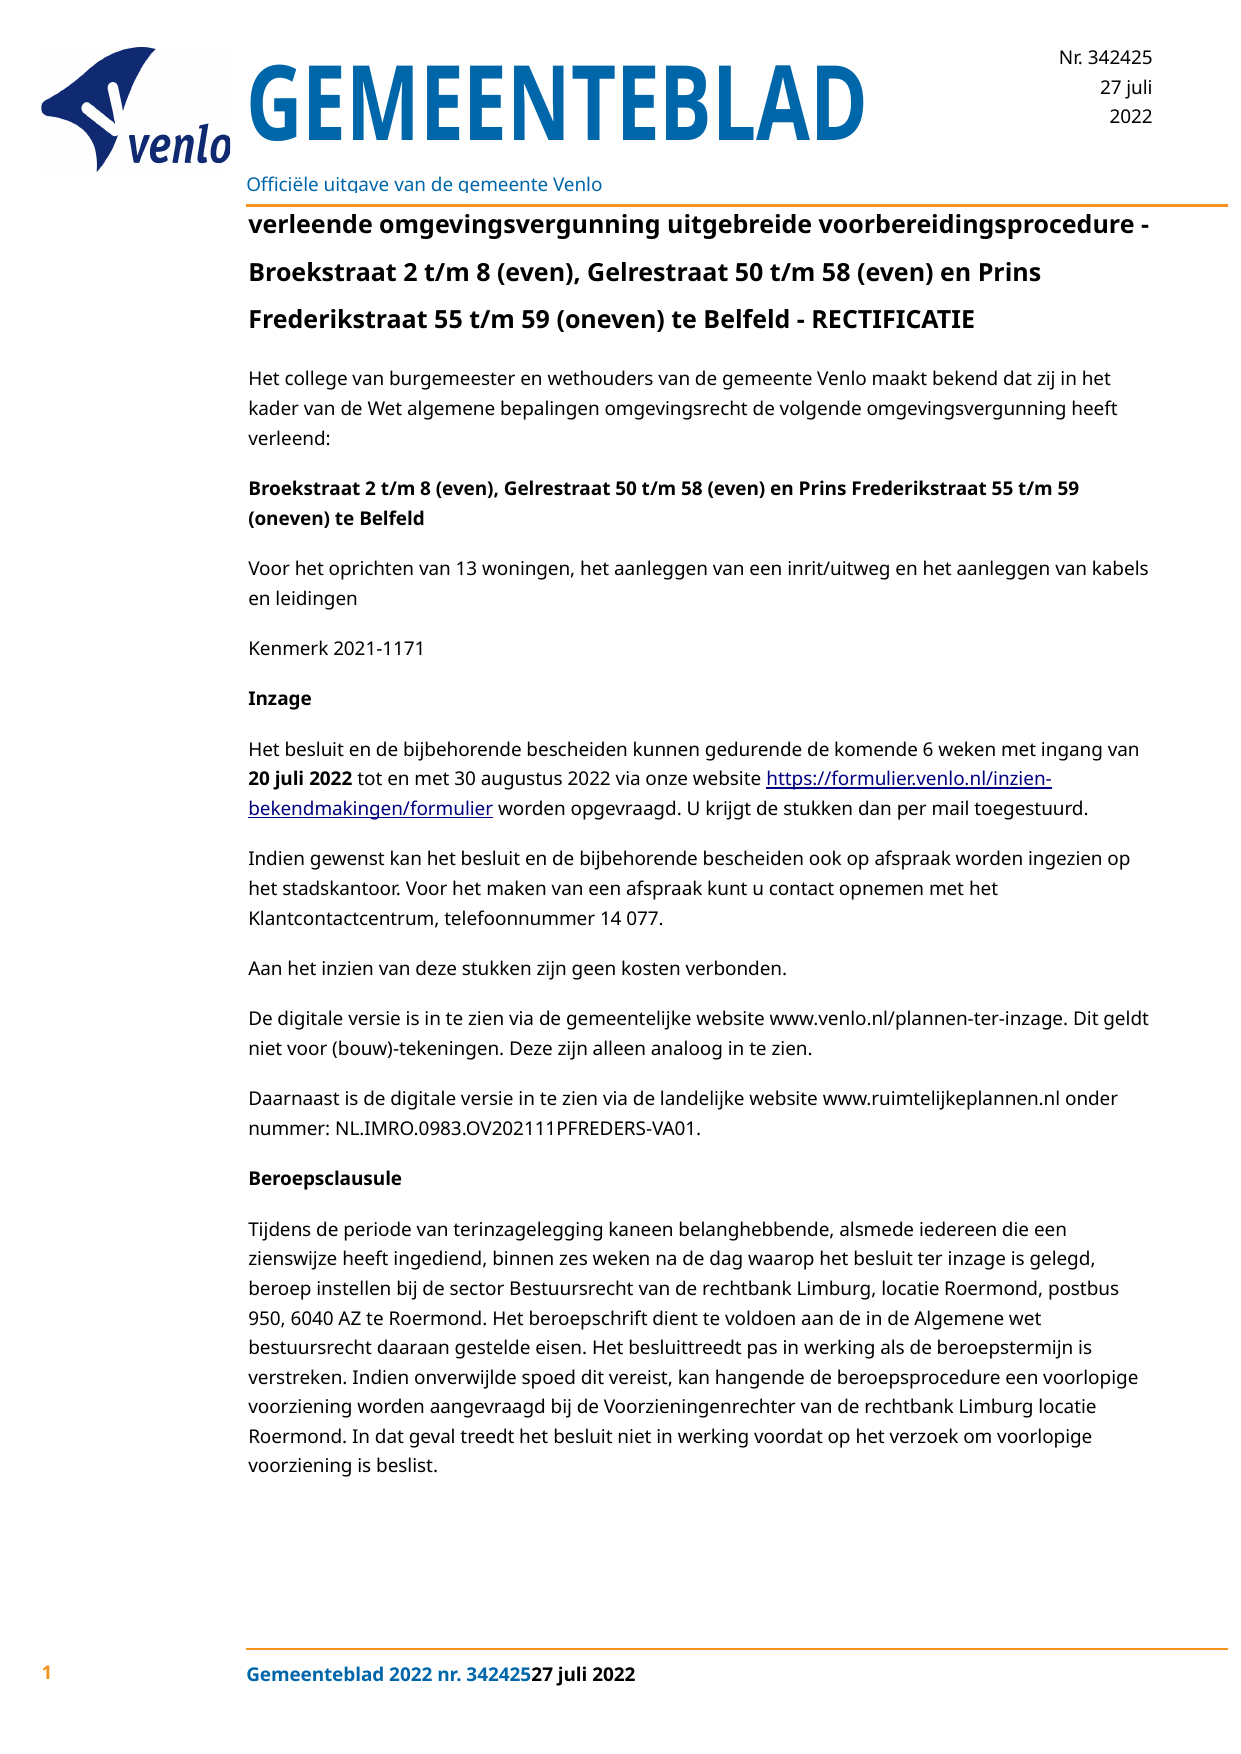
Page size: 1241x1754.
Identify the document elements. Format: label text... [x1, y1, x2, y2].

text Indien gewenst kan het besluit en de bijbehorende bescheiden ook op afspraak worden ingezien op het stadskantoor. Voor het maken van een afspraak kunt u contact opnemen met het Klantcontactcentrum, telefoonnummer 14 077. [248, 846, 1152, 930]
text Inzage [248, 686, 1152, 711]
text Daarnaast is de digitale versie in te zien via de landelijke website www.ruimtelijkeplannen.nl onder nummer: NL.IMRO.0983.OV202111PFREDERS-VA01. [248, 1086, 1152, 1141]
text Het besluit en de bijbehorende bescheiden kunnen gedurende de komende 6 weken met ingang van 20 juli 2022 tot en met 30 augustus 2022 via onze website https://formulier.venlo.nl/inzien-bekendmakingen/formulier worden opgevraagd. U krijgt de stukken dan per mail toegestuurd. [248, 736, 1152, 821]
picture [41, 47, 231, 172]
text Kenmerk 2021-1171 [248, 635, 1152, 661]
text Broekstraat 2 t/m 8 (even), Gelrestraat 50 t/m 58 (even) en Prins Frederikstraat 55 t/m 59 (oneven) te Belfeld [248, 475, 1152, 530]
text Tijdens de periode van terinzagelegging kaneen belanghebbende, alsmede iedereen die een zienswijze heeft ingediend, binnen zes weken na de dag waarop het besluit ter inzage is gelegd, beroep instellen bij de sector Bestuursrecht van de rechtbank Limburg, locatie Roermond, postbus 950, 6040 AZ te Roermond. Het beroepschrift dient te voldoen aan de in de Algemene wet bestuursrecht daaraan gestelde eisen. Het besluittreedt pas in werking als de beroepstermijn is verstreken. Indien onverwijlde spoed dit vereist, kan hangende de beroepsprocedure een voorlopige voorziening worden aangevraagd bij de Voorzieningenrechter van de rechtbank Limburg locatie Roermond. In dat geval treedt het besluit niet in werking voordat op het verzoek om voorlopige voorziening is beslist. [248, 1216, 1152, 1478]
text verleende omgevingsvergunning uitgebreide voorbereidingsprocedure - Broekstraat 2 t/m 8 (even), Gelrestraat 50 t/m 58 (even) en Prins Frederikstraat 55 t/m 59 (oneven) te Belfeld - RECTIFICATIE [248, 207, 1152, 336]
text De digitale versie is in te zien via de gemeentelijke website www.venlo.nl/plannen-ter-inzage. Dit geldt niet voor (bouw)-tekeningen. Deze zijn alleen analoog in te zien. [248, 1006, 1152, 1061]
text Beroepsclausule [248, 1166, 1152, 1191]
text Aan het inzien van deze stukken zijn geen kosten verbonden. [248, 955, 1152, 981]
text Voor het oprichten van 13 woningen, het aanleggen van een inrit/uitweg en het aanleggen van kabels en leidingen [248, 555, 1152, 610]
text Het college van burgemeester en wethouders van de gemeente Venlo maakt bekend dat zij in het kader van de Wet algemene bepalingen omgevingsrecht de volgende omgevingsvergunning heeft verleend: [248, 366, 1152, 450]
